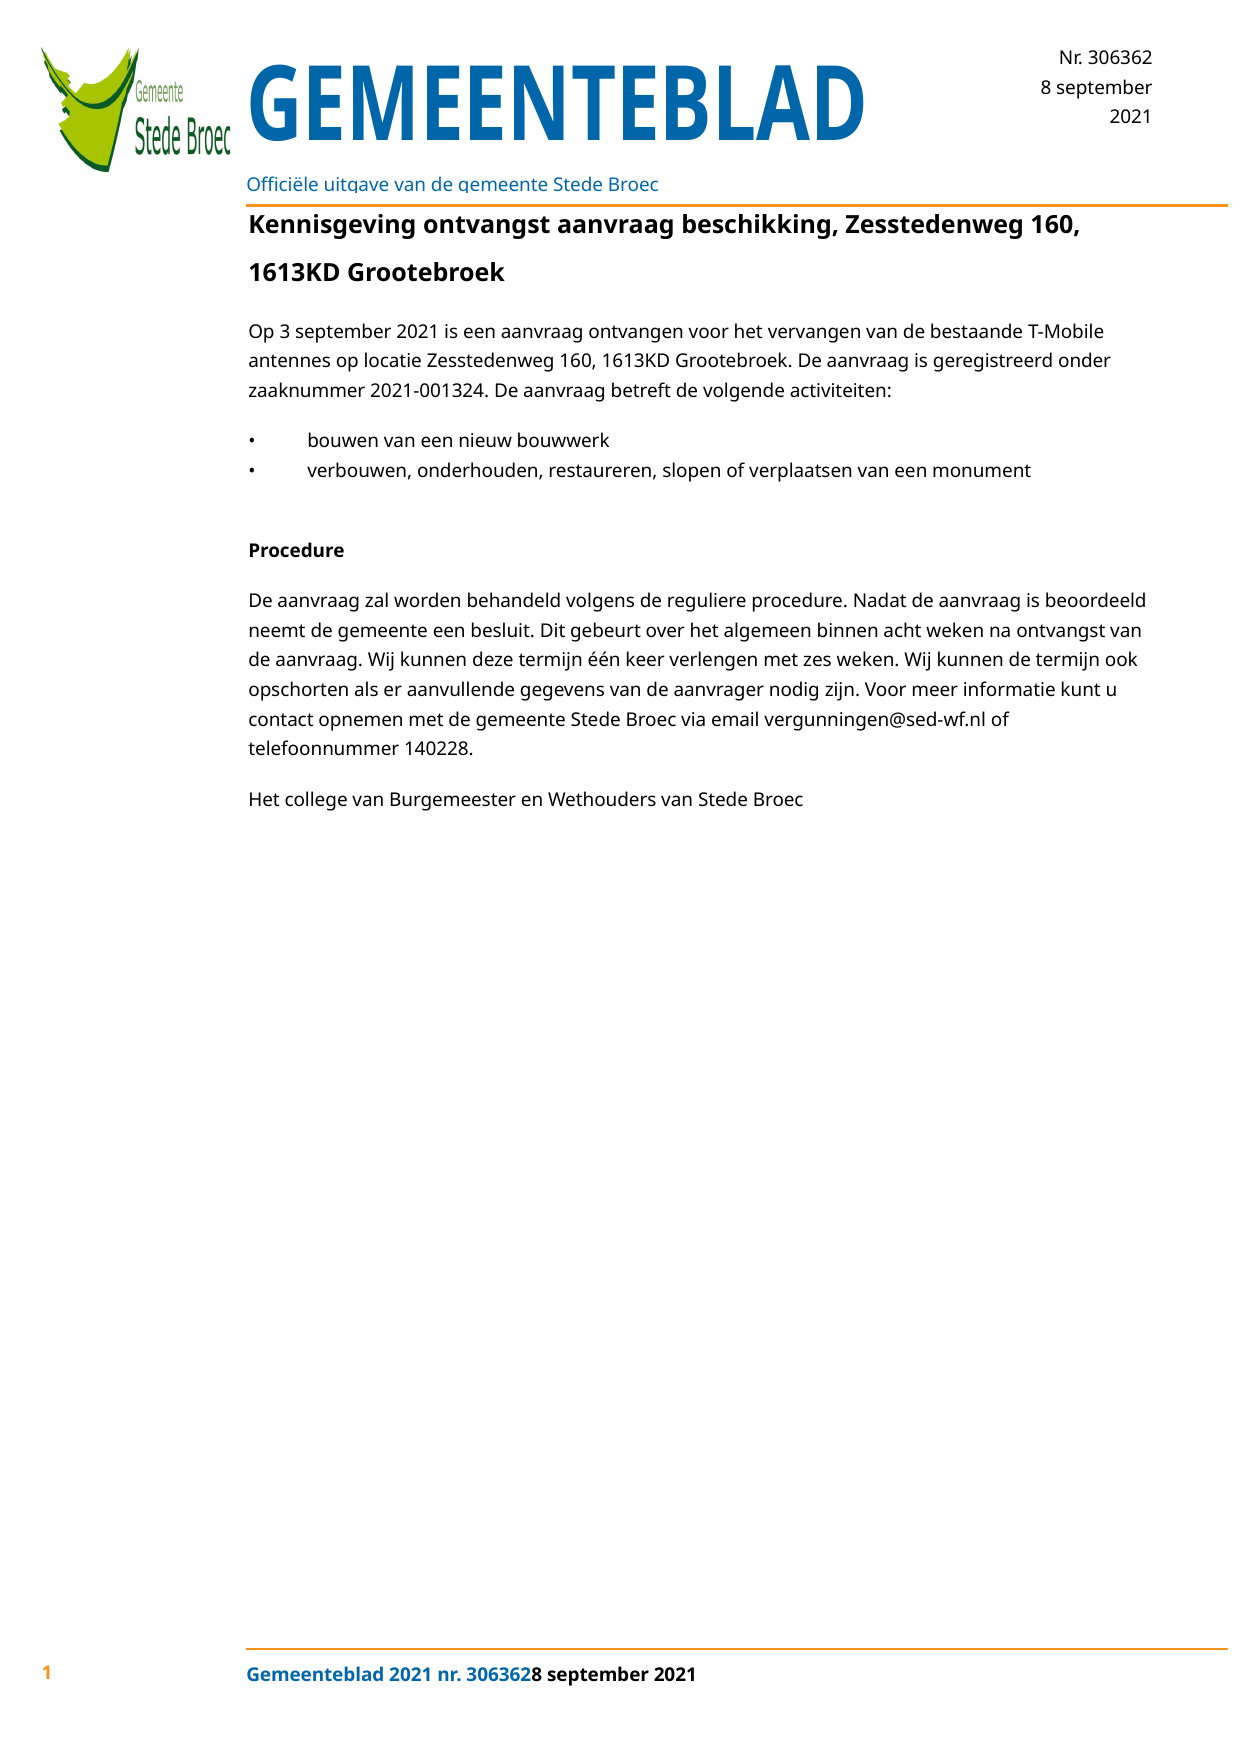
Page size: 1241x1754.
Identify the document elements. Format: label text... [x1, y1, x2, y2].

text Procedure [248, 537, 1152, 563]
picture [41, 47, 231, 172]
text Kennisgeving ontvangst aanvraag beschikking, Zesstedenweg 160, 1613KD Grootebroek [248, 207, 1152, 288]
list bouwen van een nieuw bouwwerk [248, 427, 1152, 453]
text Op 3 september 2021 is een aanvraag ontvangen voor het vervangen van de bestaande T-Mobile antennes op locatie Zesstedenweg 160, 1613KD Grootebroek. De aanvraag is geregistreerd onder zaaknummer 2021-001324. De aanvraag betreft de volgende activiteiten: [248, 318, 1152, 403]
text Het college van Burgemeester en Wethouders van Stede Broec [248, 786, 1152, 812]
list verbouwen, onderhouden, restaureren, slopen of verplaatsen van een monument [248, 457, 1152, 483]
text De aanvraag zal worden behandeld volgens de reguliere procedure. Nadat de aanvraag is beoordeeld neemt de gemeente een besluit. Dit gebeurt over het algemeen binnen acht weken na ontvangst van de aanvraag. Wij kunnen deze termijn één keer verlengen met zes weken. Wij kunnen de termijn ook opschorten als er aanvullende gegevens van de aanvrager nodig zijn. Voor meer informatie kunt u contact opnemen met de gemeente Stede Broec via email vergunningen@sed-wf.nl of telefoonnummer 140228. [248, 587, 1152, 761]
